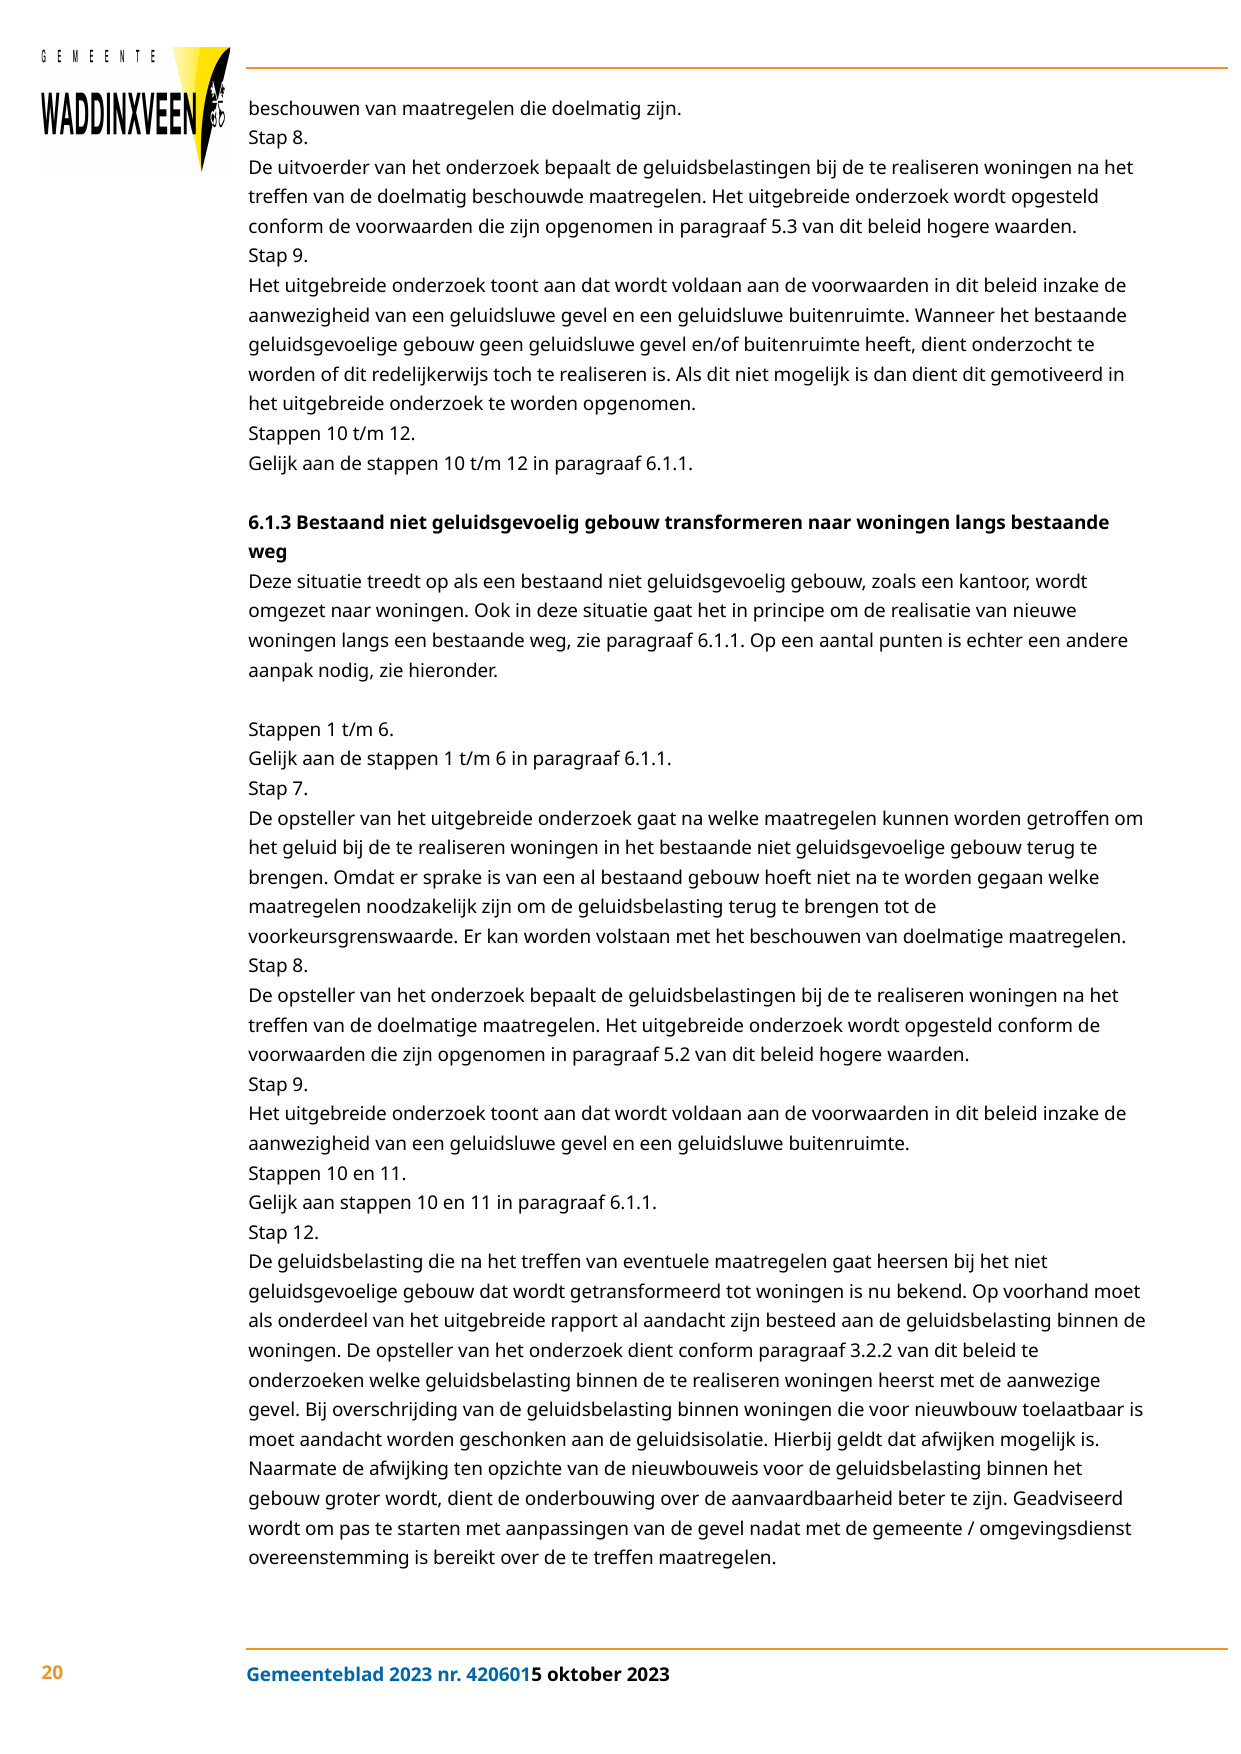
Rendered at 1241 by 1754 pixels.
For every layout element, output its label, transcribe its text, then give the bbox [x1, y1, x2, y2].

text Deze situatie treedt op als een bestaand niet geluidsgevoelig gebouw, zoals een kantoor, wordt omgezet naar woningen. Ook in deze situatie gaat het in principe om de realisatie van nieuwe woningen langs een bestaande weg, zie paragraaf 6.1.1. Op een aantal punten is echter een andere aanpak nodig, zie hieronder. [248, 568, 1152, 683]
text Het uitgebreide onderzoek toont aan dat wordt voldaan aan de voorwaarden in dit beleid inzake de aanwezigheid van een geluidsluwe gevel en een geluidsluwe buitenruimte. Wanneer het bestaande geluidsgevoelige gebouw geen geluidsluwe gevel en/of buitenruimte heeft, dient onderzocht te worden of dit redelijkerwijs toch te realiseren is. Als dit niet mogelijk is dan dient dit gemotiveerd in het uitgebreide onderzoek te worden opgenomen. [248, 272, 1152, 416]
text beschouwen van maatregelen die doelmatig zijn. [248, 95, 1152, 121]
text De geluidsbelasting die na het treffen van eventuele maatregelen gaat heersen bij het niet geluidsgevoelige gebouw dat wordt getransformeerd tot woningen is nu bekend. Op voorhand moet als onderdeel van het uitgebreide rapport al aandacht zijn besteed aan de geluidsbelasting binnen de woningen. De opsteller van het onderzoek dient conform paragraaf 3.2.2 van dit beleid te onderzoeken welke geluidsbelasting binnen de te realiseren woningen heerst met de aanwezige gevel. Bij overschrijding van de geluidsbelasting binnen woningen die voor nieuwbouw toelaatbaar is moet aandacht worden geschonken aan de geluidsisolatie. Hierbij geldt dat afwijken mogelijk is. Naarmate de afwijking ten opzichte van de nieuwbouweis voor de geluidsbelasting binnen het gebouw groter wordt, dient de onderbouwing over de aanvaardbaarheid beter te zijn. Geadviseerd wordt om pas te starten met aanpassingen van de gevel nadat met de gemeente / omgevingsdienst overeenstemming is bereikt over de te treffen maatregelen. [248, 1248, 1152, 1570]
text 6.1.3 Bestaand niet geluidsgevoelig gebouw transformeren naar woningen langs bestaande weg [248, 509, 1152, 564]
text Stap 9. [248, 1071, 1152, 1097]
text De opsteller van het uitgebreide onderzoek gaat na welke maatregelen kunnen worden getroffen om het geluid bij de te realiseren woningen in het bestaande niet geluidsgevoelige gebouw terug te brengen. Omdat er sprake is van een al bestaand gebouw hoeft niet na te worden gegaan welke maatregelen noodzakelijk zijn om de geluidsbelasting terug te brengen tot de voorkeursgrenswaarde. Er kan worden volstaan met het beschouwen van doelmatige maatregelen. [248, 805, 1152, 949]
text Het uitgebreide onderzoek toont aan dat wordt voldaan aan de voorwaarden in dit beleid inzake de aanwezigheid van een geluidsluwe gevel en een geluidsluwe buitenruimte. [248, 1101, 1152, 1156]
text Stap 8. [248, 124, 1152, 150]
text Stap 8. [248, 953, 1152, 978]
text Stappen 10 t/m 12. [248, 420, 1152, 446]
text Gelijk aan de stappen 10 t/m 12 in paragraaf 6.1.1. [248, 450, 1152, 476]
text Stappen 1 t/m 6. [248, 716, 1152, 742]
text Stap 9. [248, 243, 1152, 268]
text Gelijk aan stappen 10 en 11 in paragraaf 6.1.1. [248, 1189, 1152, 1215]
text Gelijk aan de stappen 1 t/m 6 in paragraaf 6.1.1. [248, 746, 1152, 771]
text De uitvoerder van het onderzoek bepaalt de geluidsbelastingen bij de te realiseren woningen na het treffen van de doelmatig beschouwde maatregelen. Het uitgebreide onderzoek wordt opgesteld conform de voorwaarden die zijn opgenomen in paragraaf 5.3 van dit beleid hogere waarden. [248, 154, 1152, 239]
text Stap 7. [248, 775, 1152, 801]
picture [41, 47, 231, 172]
text Stap 12. [248, 1219, 1152, 1245]
text De opsteller van het onderzoek bepaalt de geluidsbelastingen bij de te realiseren woningen na het treffen van de doelmatige maatregelen. Het uitgebreide onderzoek wordt opgesteld conform de voorwaarden die zijn opgenomen in paragraaf 5.2 van dit beleid hogere waarden. [248, 982, 1152, 1067]
text Stappen 10 en 11. [248, 1160, 1152, 1186]
